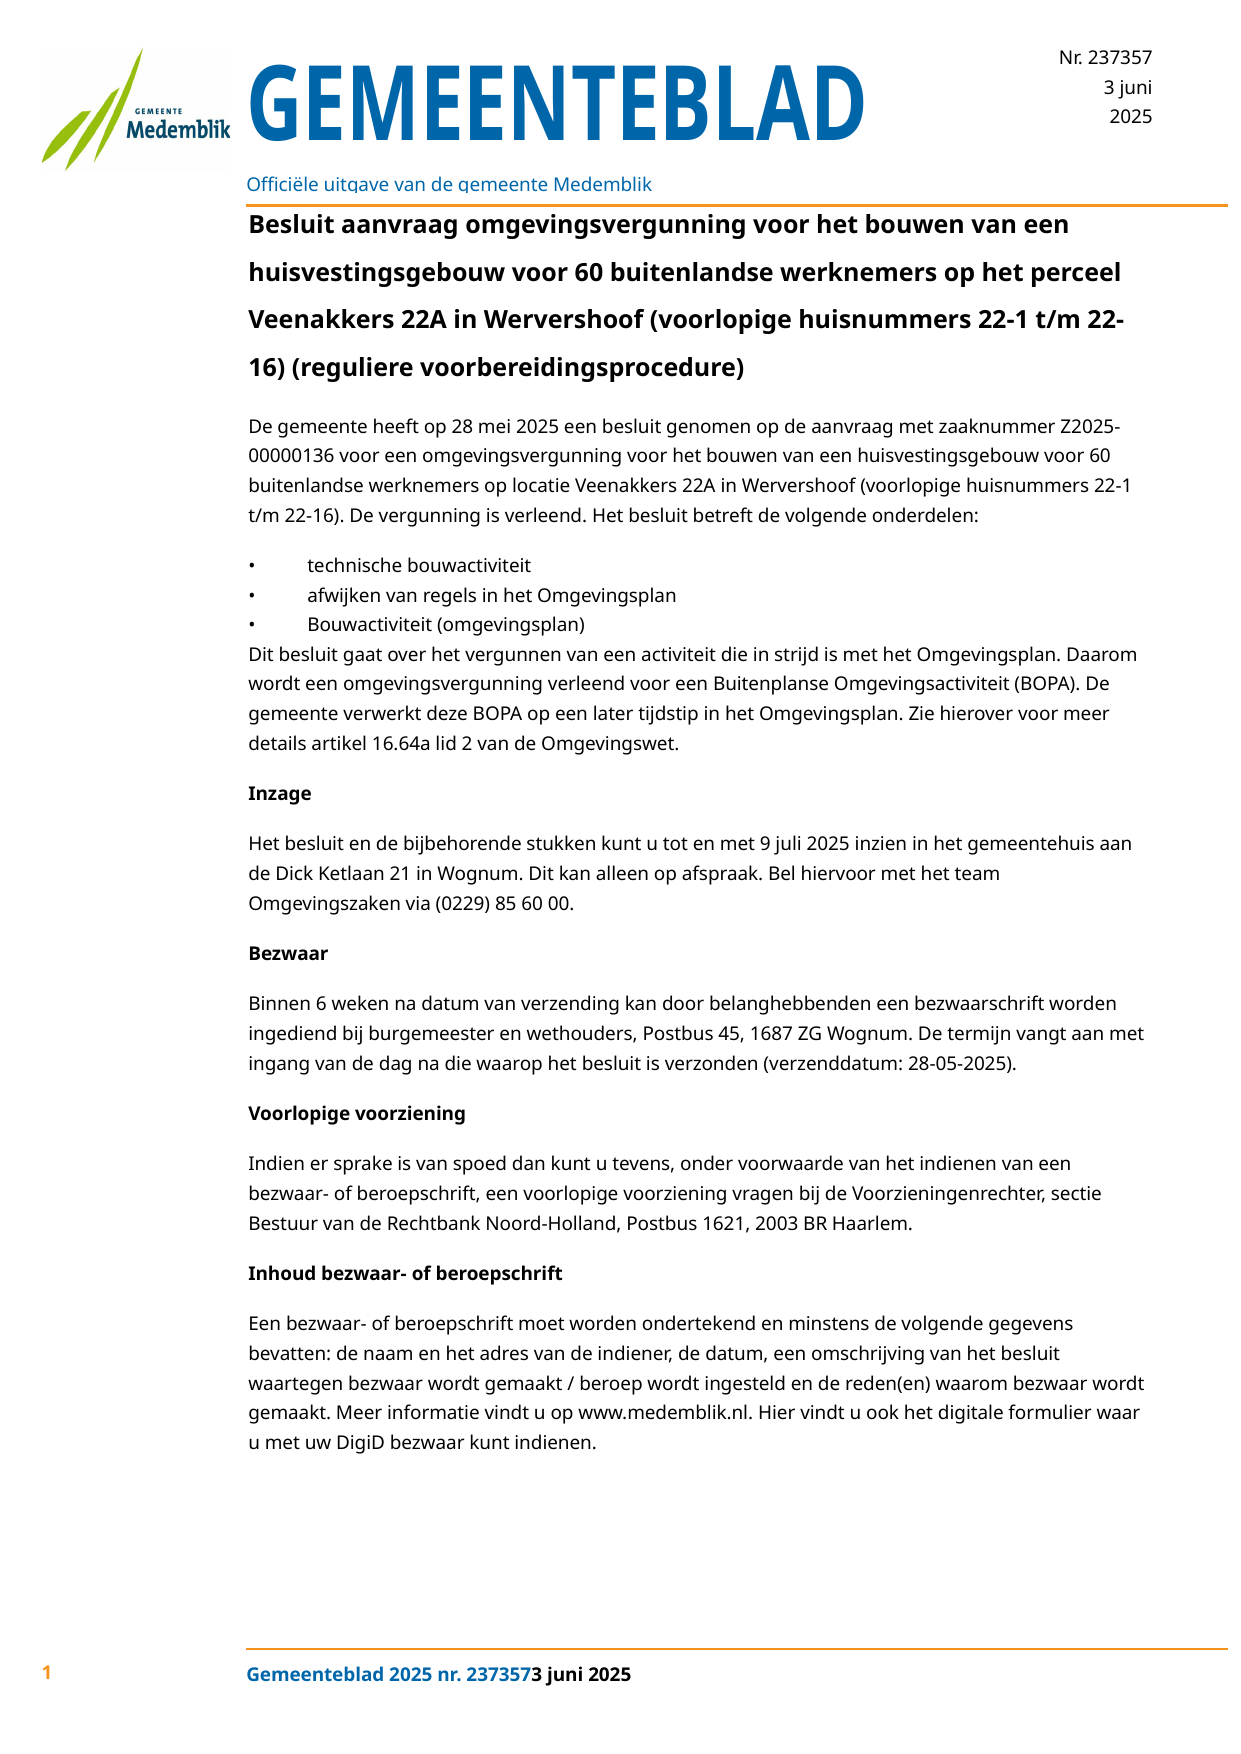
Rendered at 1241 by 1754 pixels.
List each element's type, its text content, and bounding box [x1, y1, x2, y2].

text De gemeente heeft op 28 mei 2025 een besluit genomen op de aanvraag met zaaknummer Z2025-00000136 voor een omgevingsvergunning voor het bouwen van een huisvestingsgebouw voor 60 buitenlandse werknemers op locatie Veenakkers 22A in Wervershoof (voorlopige huisnummers 22-1 t/m 22-16). De vergunning is verleend. Het besluit betreft de volgende onderdelen: [248, 413, 1152, 528]
text Inhoud bezwaar- of beroepschrift [248, 1260, 1152, 1286]
text Binnen 6 weken na datum van verzending kan door belanghebbenden een bezwaarschrift worden ingediend bij burgemeester en wethouders, Postbus 45, 1687 ZG Wognum. De termijn vangt aan met ingang van de dag na die waarop het besluit is verzonden (verzenddatum: 28-05-2025). [248, 991, 1152, 1076]
text Het besluit en de bijbehorende stukken kunt u tot en met 9 juli 2025 inzien in het gemeentehuis aan de Dick Ketlaan 21 in Wognum. Dit kan alleen op afspraak. Bel hiervoor met het team Omgevingszaken via (0229) 85 60 00. [248, 831, 1152, 916]
list afwijken van regels in het Omgevingsplan [248, 582, 1152, 608]
text Een bezwaar- of beroepschrift moet worden ondertekend en minstens de volgende gegevens bevatten: de naam en het adres van de indiener, de datum, een omschrijving van het besluit waartegen bezwaar wordt gemaakt / beroep wordt ingesteld en de reden(en) waarom bezwaar wordt gemaakt. Meer informatie vindt u op www.medemblik.nl. Hier vindt u ook het digitale formulier waar u met uw DigiD bezwaar kunt indienen. [248, 1311, 1152, 1455]
text Bezwaar [248, 940, 1152, 966]
list technische bouwactiviteit [248, 552, 1152, 578]
text Indien er sprake is van spoed dan kunt u tevens, onder voorwaarde van het indienen van een bezwaar- of beroepschrift, een voorlopige voorziening vragen bij de Voorzieningenrechter, sectie Bestuur van de Rechtbank Noord-Holland, Postbus 1621, 2003 BR Haarlem. [248, 1151, 1152, 1236]
text Dit besluit gaat over het vergunnen van een activiteit die in strijd is met het Omgevingsplan. Daarom wordt een omgevingsvergunning verleend voor een Buitenplanse Omgevingsactiviteit (BOPA). De gemeente verwerkt deze BOPA op een later tijdstip in het Omgevingsplan. Zie hierover voor meer details artikel 16.64a lid 2 van de Omgevingswet. [248, 641, 1152, 756]
text Inzage [248, 780, 1152, 806]
text Besluit aanvraag omgevingsvergunning voor het bouwen van een huisvestingsgebouw voor 60 buitenlandse werknemers op het perceel Veenakkers 22A in Wervershoof (voorlopige huisnummers 22-1 t/m 22-16) (reguliere voorbereidingsprocedure) [248, 207, 1152, 384]
list Bouwactiviteit (omgevingsplan) [248, 611, 1152, 637]
picture [41, 47, 231, 172]
text Voorlopige voorziening [248, 1100, 1152, 1126]
